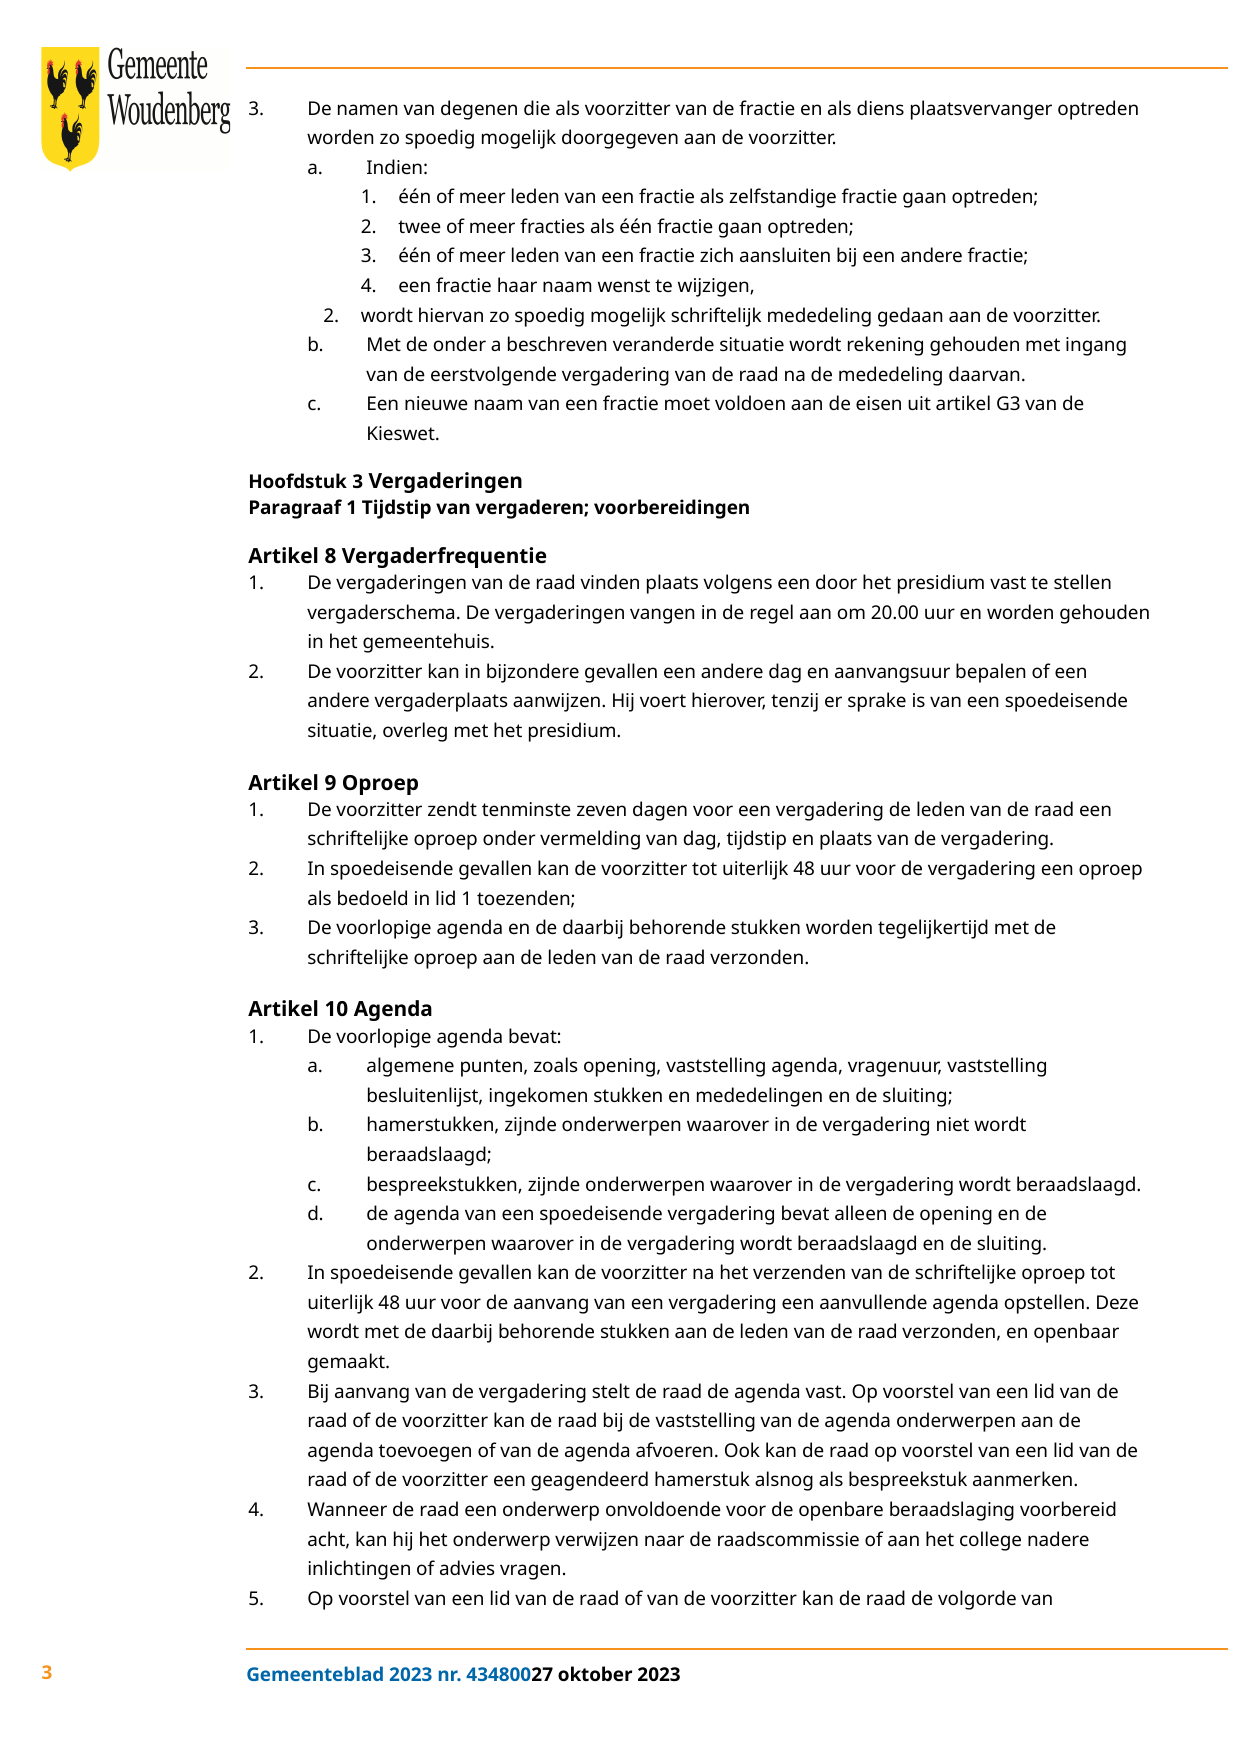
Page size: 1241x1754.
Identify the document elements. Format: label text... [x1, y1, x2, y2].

list De voorlopige agenda en de daarbij behorende stukken worden tegelijkertijd met de schriftelijke oproep aan de leden van de raad verzonden. [248, 914, 1152, 970]
list Met de onder a beschreven veranderde situatie wordt rekening gehouden met ingang van de eerstvolgende vergadering van de raad na de mededeling daarvan. [307, 331, 1152, 387]
list De voorzitter zendt tenminste zeven dagen voor een vergadering de leden van de raad een schriftelijke oproep onder vermelding van dag, tijdstip en plaats van de vergadering. [248, 796, 1152, 851]
list bespreekstukken, zijnde onderwerpen waarover in de vergadering wordt beraadslaagd. [307, 1171, 1152, 1196]
list twee of meer fracties als één fractie gaan optreden; [361, 213, 1152, 239]
picture [41, 47, 231, 172]
text Artikel 9 Oproep [248, 768, 1152, 796]
list één of meer leden van een fractie als zelfstandige fractie gaan optreden; [361, 183, 1152, 209]
list wordt hiervan zo spoedig mogelijk schriftelijk mededeling gedaan aan de voorzitter. [323, 302, 1152, 328]
text Paragraaf 1 Tijdstip van vergaderen; voorbereidingen [248, 494, 1152, 520]
list algemene punten, zoals opening, vaststelling agenda, vragenuur, vaststelling besluitenlijst, ingekomen stukken en mededelingen en de sluiting; [307, 1052, 1152, 1108]
list In spoedeisende gevallen kan de voorzitter na het verzenden van de schriftelijke oproep tot uiterlijk 48 uur voor de aanvang van een vergadering een aanvullende agenda opstellen. Deze wordt met de daarbij behorende stukken aan de leden van de raad verzonden, en openbaar gemaakt. [248, 1259, 1152, 1374]
list In spoedeisende gevallen kan de voorzitter tot uiterlijk 48 uur voor de vergadering een oproep als bedoeld in lid 1 toezenden; [248, 855, 1152, 911]
list Op voorstel van een lid van de raad of van de voorzitter kan de raad de volgorde van [248, 1585, 1152, 1611]
list de agenda van een spoedeisende vergadering bevat alleen de opening en de onderwerpen waarover in de vergadering wordt beraadslaagd en de sluiting. [307, 1200, 1152, 1256]
list Wanneer de raad een onderwerp onvoldoende voor de openbare beraadslaging voorbereid acht, kan hij het onderwerp verwijzen naar de raadscommissie of aan het college nadere inlichtingen of advies vragen. [248, 1496, 1152, 1581]
text Hoofdstuk 3 Vergaderingen [248, 466, 1152, 494]
list Bij aanvang van de vergadering stelt de raad de agenda vast. Op voorstel van een lid van de raad of de voorzitter kan de raad bij de vaststelling van de agenda onderwerpen aan de agenda toevoegen of van de agenda afvoeren. Ook kan de raad op voorstel van een lid van de raad of de voorzitter een geagendeerd hamerstuk alsnog als bespreekstuk aanmerken. [248, 1378, 1152, 1492]
list De voorzitter kan in bijzondere gevallen een andere dag en aanvangsuur bepalen of een andere vergaderplaats aanwijzen. Hij voert hierover, tenzij er sprake is van een spoedeisende situatie, overleg met het presidium. [248, 658, 1152, 743]
list Een nieuwe naam van een fractie moet voldoen aan de eisen uit artikel G3 van de Kieswet. [307, 391, 1152, 446]
list Indien: [307, 154, 1152, 180]
list De voorlopige agenda bevat: [248, 1023, 1152, 1048]
list De vergaderingen van de raad vinden plaats volgens een door het presidium vast te stellen vergaderschema. De vergaderingen vangen in de regel aan om 20.00 uur en worden gehouden in het gemeentehuis. [248, 569, 1152, 654]
text Artikel 10 Agenda [248, 994, 1152, 1023]
list een fractie haar naam wenst te wijzigen, [361, 272, 1152, 298]
list één of meer leden van een fractie zich aansluiten bij een andere fractie; [361, 243, 1152, 268]
list hamerstukken, zijnde onderwerpen waarover in de vergadering niet wordt beraadslaagd; [307, 1112, 1152, 1167]
text Artikel 8 Vergaderfrequentie [248, 541, 1152, 569]
list De namen van degenen die als voorzitter van de fractie en als diens plaatsvervanger optreden worden zo spoedig mogelijk doorgegeven aan de voorzitter. [248, 95, 1152, 150]
